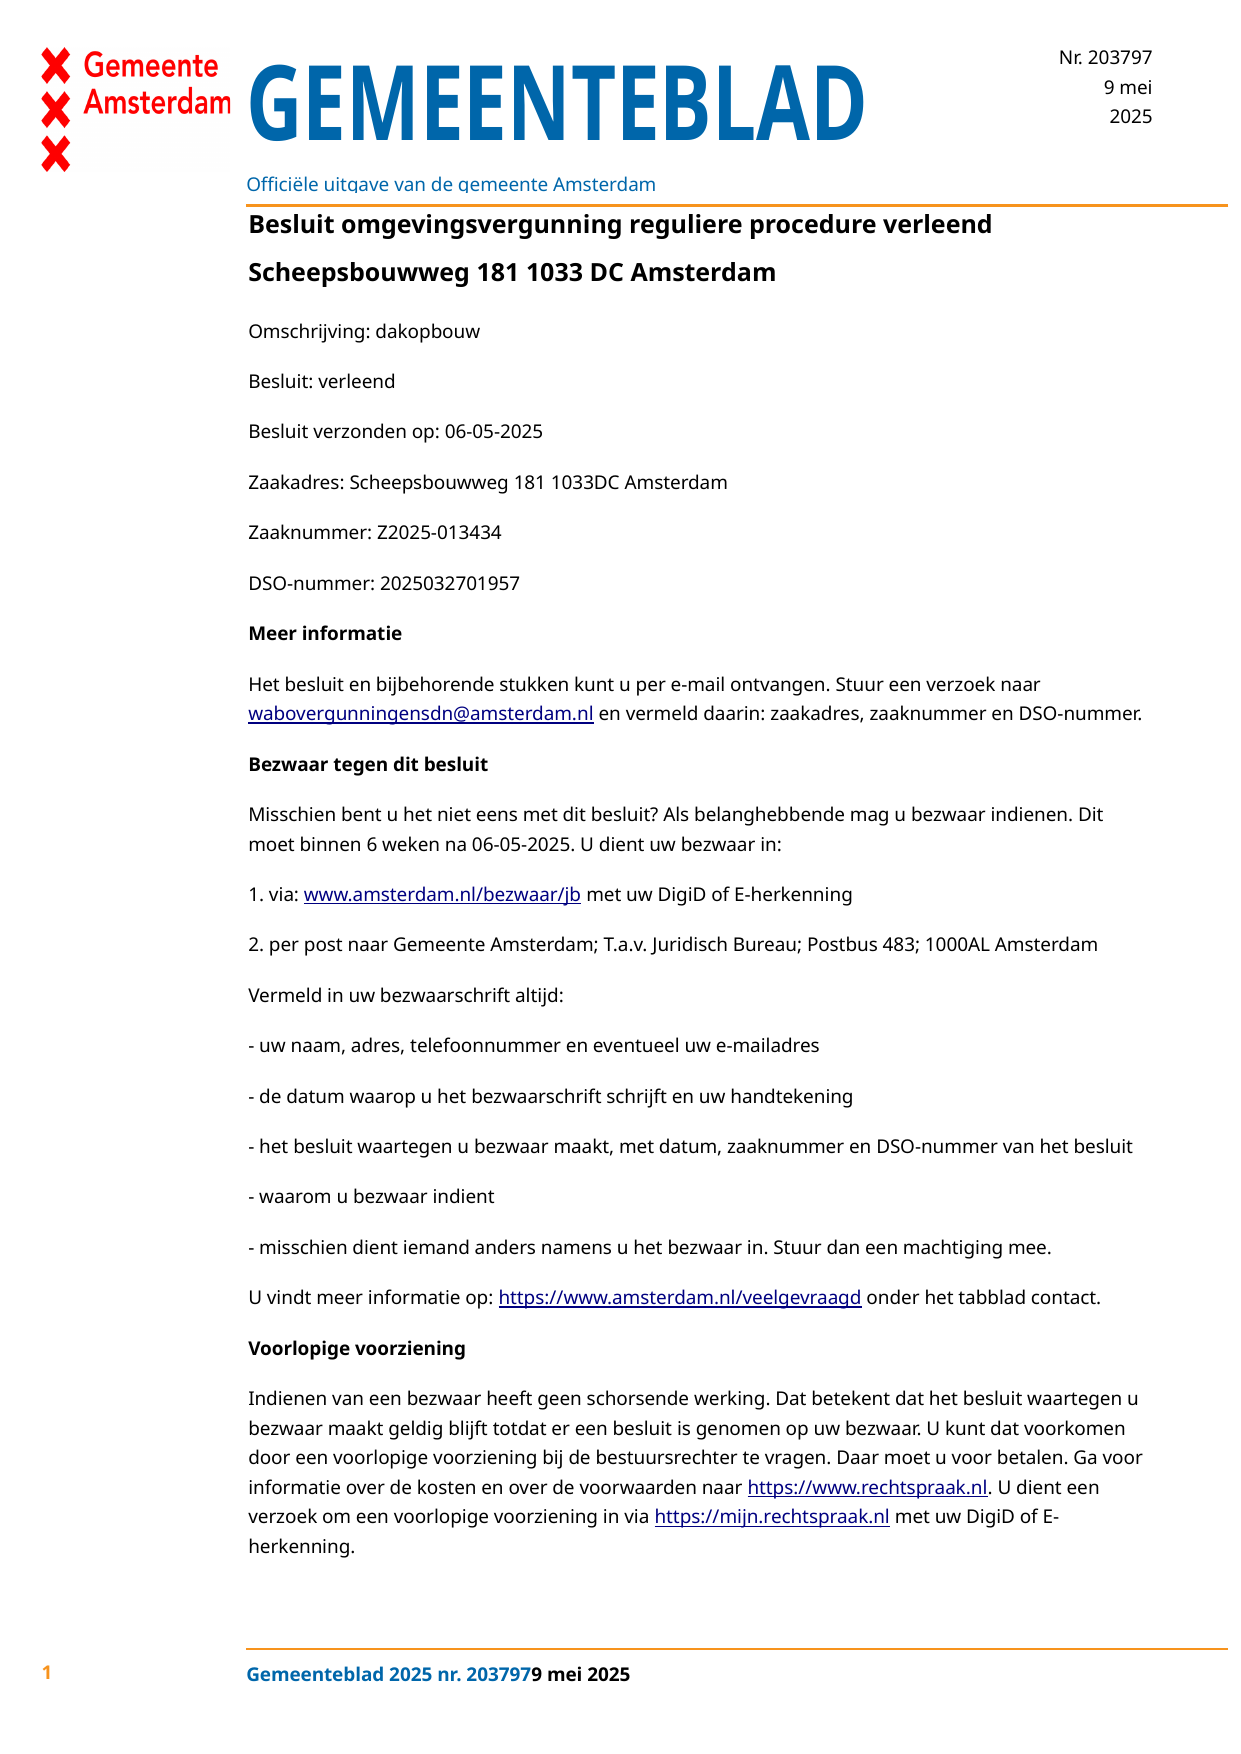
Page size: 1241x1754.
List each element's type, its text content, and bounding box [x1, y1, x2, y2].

text Zaakadres: Scheepsbouwweg 181 1033DC Amsterdam [248, 469, 1152, 495]
text Zaaknummer: Z2025-013434 [248, 519, 1152, 545]
text - misschien dient iemand anders namens u het bezwaar in. Stuur dan een machtiging mee. [248, 1234, 1152, 1260]
text Bezwaar tegen dit besluit [248, 751, 1152, 777]
text Vermeld in uw bezwaarschrift altijd: [248, 982, 1152, 1008]
text - de datum waarop u het bezwaarschrift schrijft en uw handtekening [248, 1083, 1152, 1109]
text Voorlopige voorziening [248, 1335, 1152, 1361]
text Misschien bent u het niet eens met dit besluit? Als belanghebbende mag u bezwaar indienen. Dit moet binnen 6 weken na 06-05-2025. U dient uw bezwaar in: [248, 801, 1152, 857]
text - uw naam, adres, telefoonnummer en eventueel uw e-mailadres [248, 1032, 1152, 1058]
text Omschrijving: dakopbouw [248, 318, 1152, 344]
text 1. via: www.amsterdam.nl/bezwaar/jb met uw DigiD of E-herkenning [248, 881, 1152, 907]
text DSO-nummer: 2025032701957 [248, 570, 1152, 596]
text Indienen van een bezwaar heeft geen schorsende werking. Dat betekent dat het besluit waartegen u bezwaar maakt geldig blijft totdat er een besluit is genomen op uw bezwaar. U kunt dat voorkomen door een voorlopige voorziening bij de bestuursrechter te vragen. Daar moet u voor betalen. Ga voor informatie over de kosten en over de voorwaarden naar https://www.rechtspraak.nl. U dient een verzoek om een voorlopige voorziening in via https://mijn.rechtspraak.nl met uw DigiD of E-herkenning. [248, 1385, 1152, 1559]
text - waarom u bezwaar indient [248, 1184, 1152, 1209]
text - het besluit waartegen u bezwaar maakt, met datum, zaaknummer en DSO-nummer van het besluit [248, 1133, 1152, 1159]
text 2. per post naar Gemeente Amsterdam; T.a.v. Juridisch Bureau; Postbus 483; 1000AL Amsterdam [248, 932, 1152, 957]
text Besluit: verleend [248, 368, 1152, 394]
text Besluit omgevingsvergunning reguliere procedure verleend Scheepsbouwweg 181 1033 DC Amsterdam [248, 207, 1152, 288]
text Meer informatie [248, 620, 1152, 646]
text U vindt meer informatie op: https://www.amsterdam.nl/veelgevraagd onder het tabblad contact. [248, 1284, 1152, 1310]
picture [41, 47, 231, 172]
text Het besluit en bijbehorende stukken kunt u per e-mail ontvangen. Stuur een verzoek naar wabovergunningensdn@amsterdam.nl en vermeld daarin: zaakadres, zaaknummer en DSO-nummer. [248, 671, 1152, 726]
text Besluit verzonden op: 06-05-2025 [248, 419, 1152, 444]
